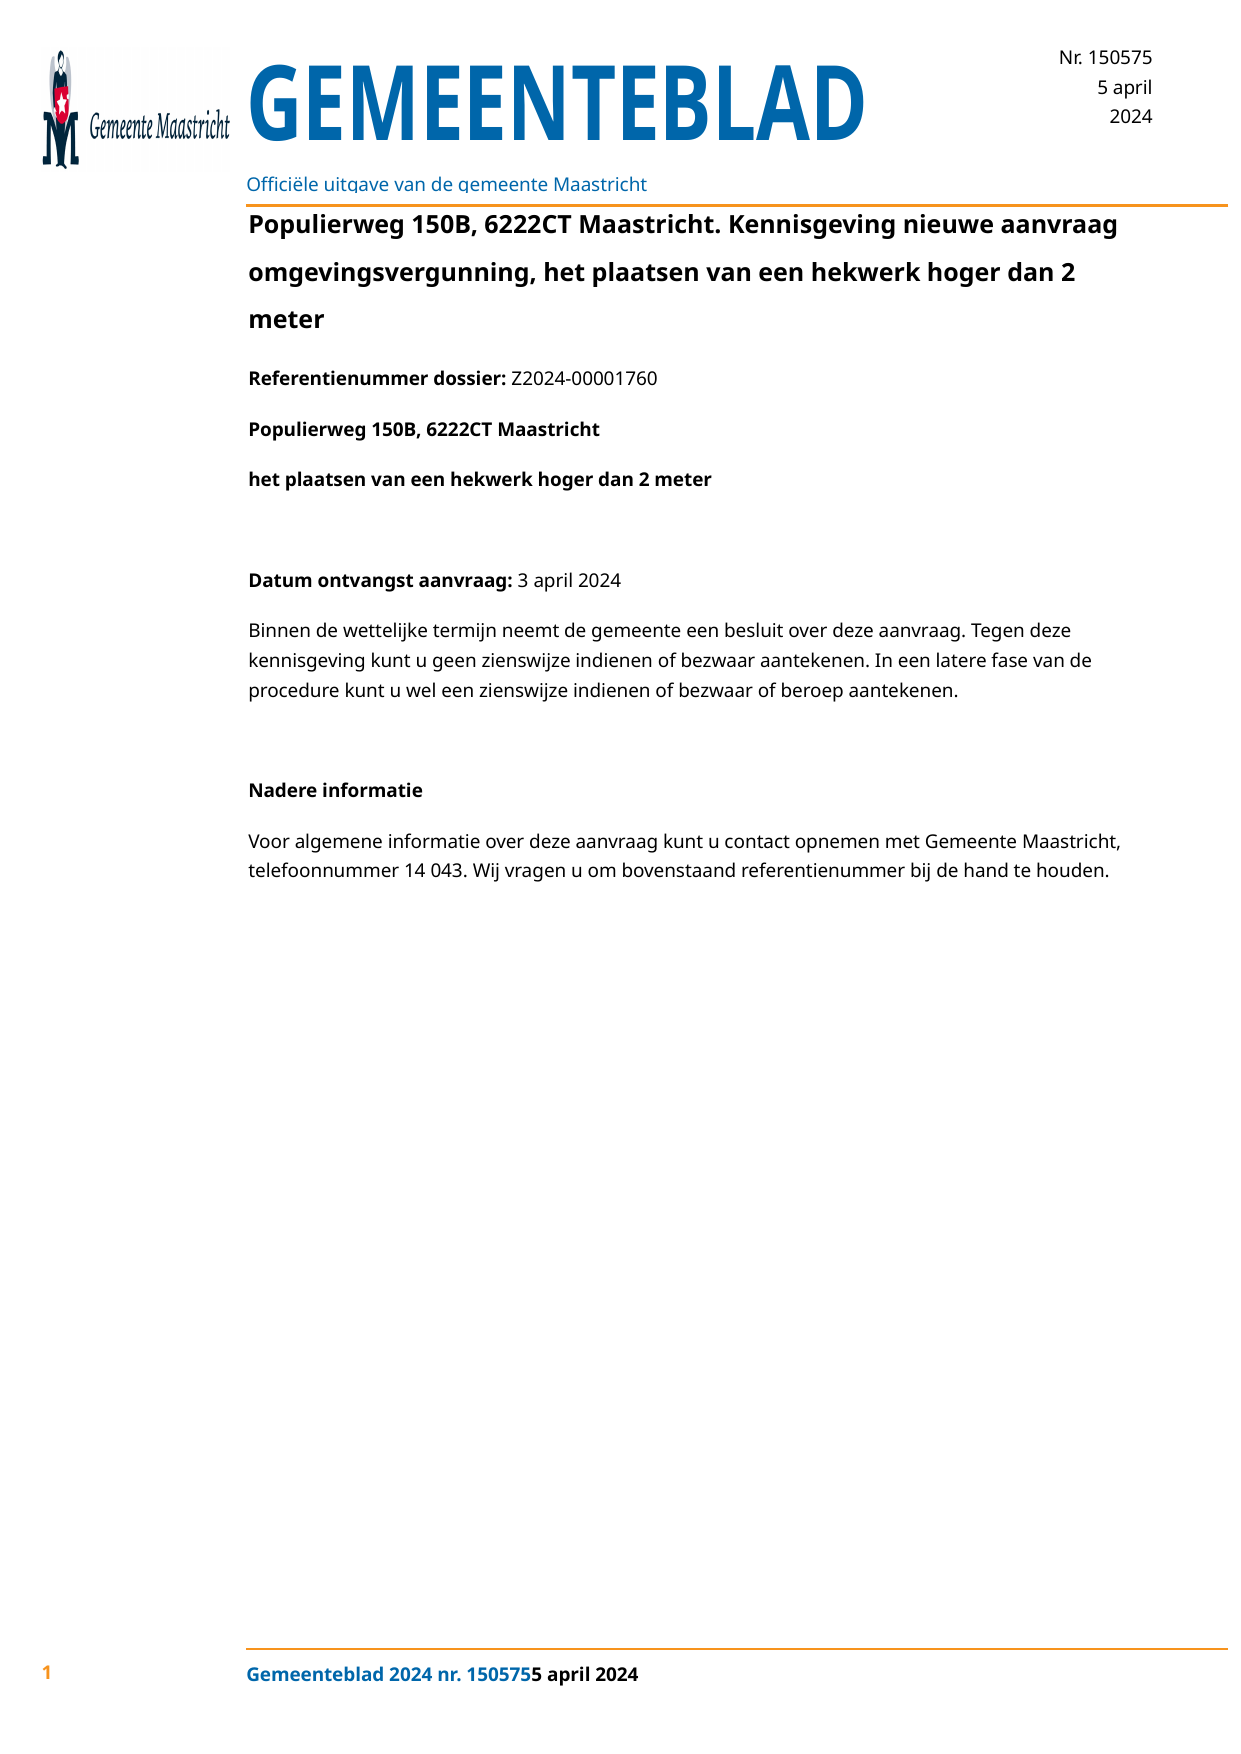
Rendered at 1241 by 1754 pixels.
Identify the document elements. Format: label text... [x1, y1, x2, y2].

text Datum ontvangst aanvraag: 3 april 2024 [248, 567, 1152, 593]
text Binnen de wettelijke termijn neemt de gemeente een besluit over deze aanvraag. Tegen deze kennisgeving kunt u geen zienswijze indienen of bezwaar aantekenen. In een latere fase van de procedure kunt u wel een zienswijze indienen of bezwaar of beroep aantekenen. [248, 618, 1152, 702]
text het plaatsen van een hekwerk hoger dan 2 meter [248, 466, 1152, 492]
text Populierweg 150B, 6222CT Maastricht [248, 416, 1152, 442]
text Voor algemene informatie over deze aanvraag kunt u contact opnemen met Gemeente Maastricht, telefoonnummer 14 043. Wij vragen u om bovenstaand referentienummer bij de hand te houden. [248, 828, 1152, 883]
picture [41, 47, 231, 172]
text Nadere informatie [248, 778, 1152, 803]
text Populierweg 150B, 6222CT Maastricht. Kennisgeving nieuwe aanvraag omgevingsvergunning, het plaatsen van een hekwerk hoger dan 2 meter [248, 207, 1152, 336]
text Referentienummer dossier: Z2024-00001760 [248, 366, 1152, 391]
